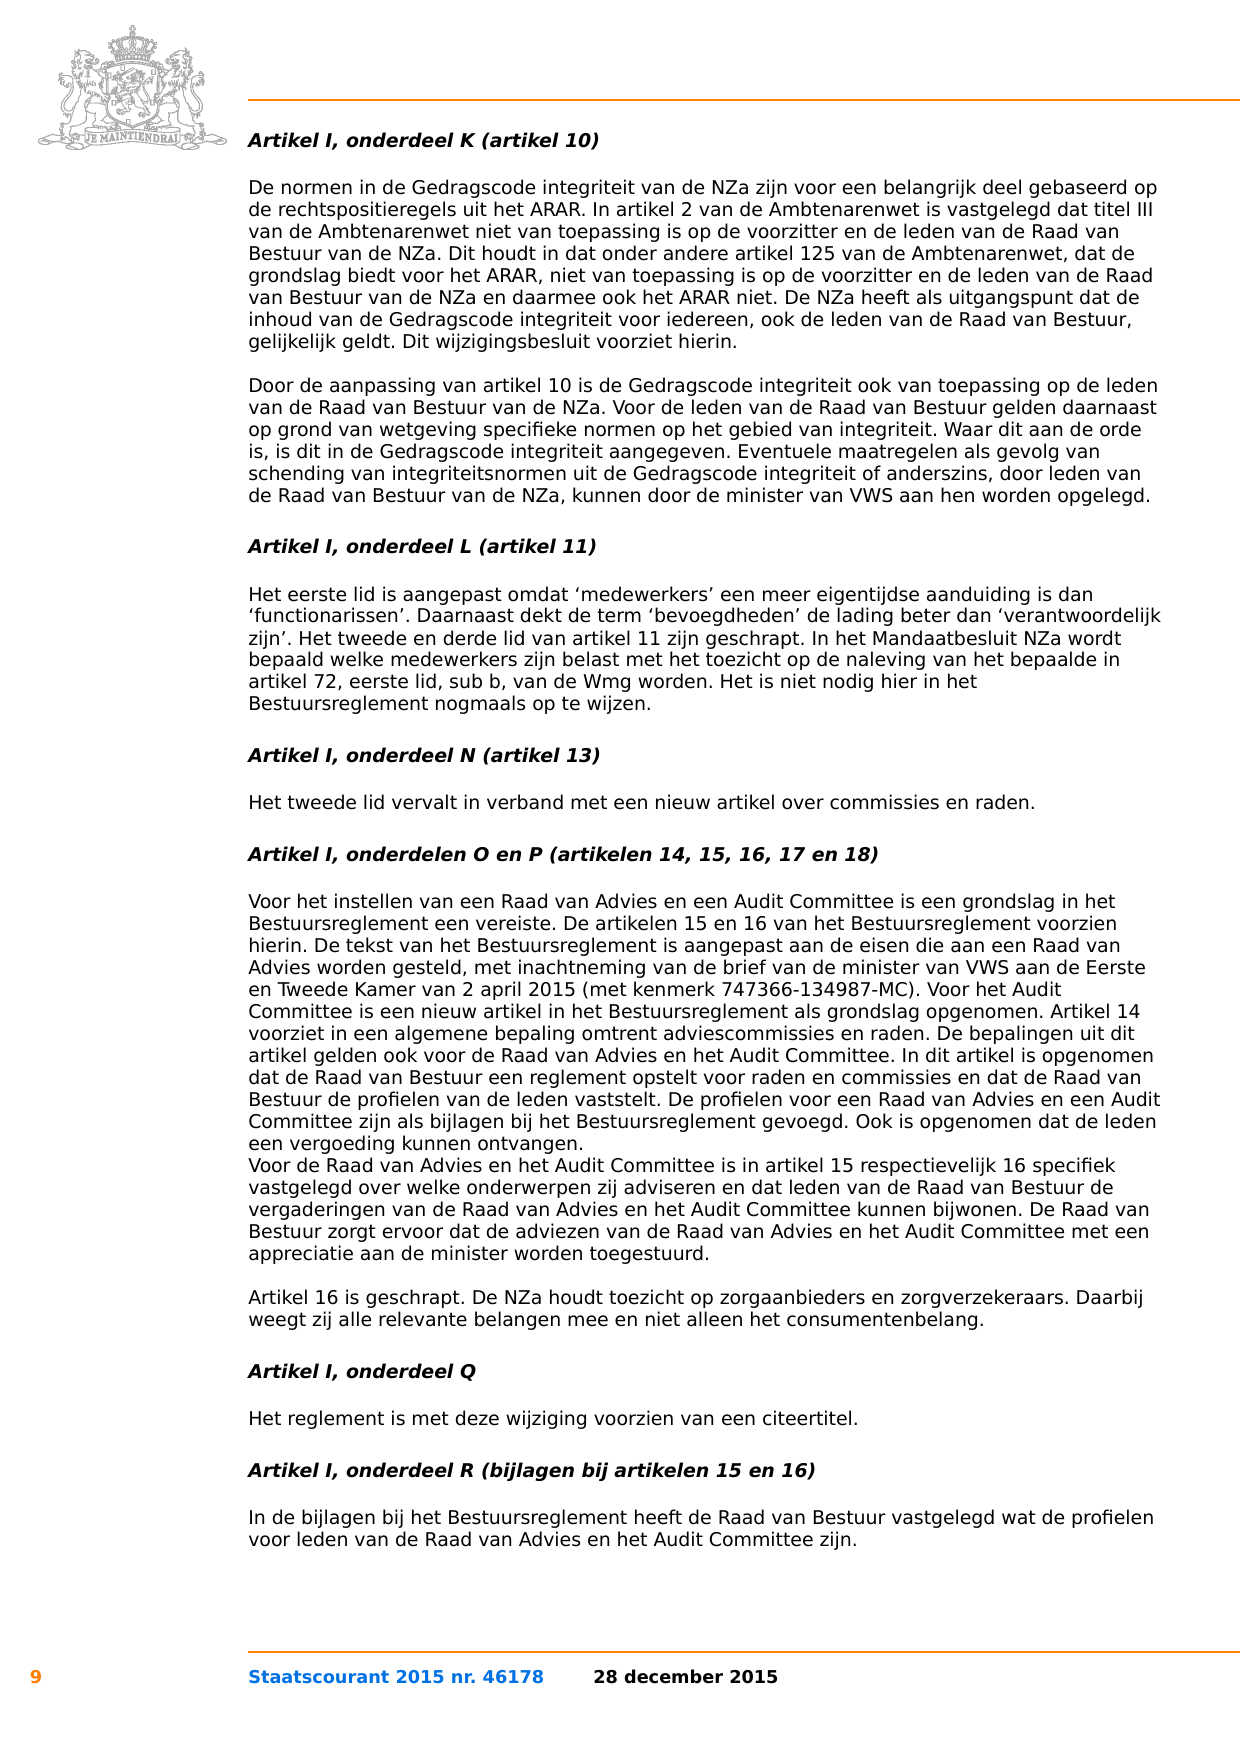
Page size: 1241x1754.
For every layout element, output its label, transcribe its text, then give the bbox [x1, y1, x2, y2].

text Het reglement is met deze wijziging voorzien van een citeertitel. [248, 1408, 1163, 1430]
text De normen in de Gedragscode integriteit van de NZa zijn voor een belangrijk deel gebaseerd op de rechtspositieregels uit het ARAR. In artikel 2 van de Ambtenarenwet is vastgelegd dat titel III van de Ambtenarenwet niet van toepassing is op de voorzitter en de leden van de Raad van Bestuur van de NZa. Dit houdt in dat onder andere artikel 125 van de Ambtenarenwet, dat de grondslag biedt voor het ARAR, niet van toepassing is op de voorzitter en de leden van de Raad van Bestuur van de NZa en daarmee ook het ARAR niet. De NZa heeft als uitgangspunt dat de inhoud van de Gedragscode integriteit voor iedereen, ook de leden van de Raad van Bestuur, gelijkelijk geldt. Dit wijzigingsbesluit voorziet hierin. [248, 177, 1163, 353]
subtitle Artikel I, onderdelen O en P (artikelen 14, 15, 16, 17 en 18) [248, 844, 1163, 866]
subtitle Artikel I, onderdeel Q [248, 1361, 1163, 1383]
text Voor het instellen van een Raad van Advies en een Audit Committee is een grondslag in het Bestuursreglement een vereiste. De artikelen 15 en 16 van het Bestuursreglement voorzien hierin. De tekst van het Bestuursreglement is aangepast aan de eisen die aan een Raad van Advies worden gesteld, met inachtneming van de brief van de minister van VWS aan de Eerste en Tweede Kamer van 2 april 2015 (met kenmerk 747366-134987-MC). Voor het Audit Committee is een nieuw artikel in het Bestuursreglement als grondslag opgenomen. Artikel 14 voorziet in een algemene bepaling omtrent adviescommissies en raden. De bepalingen uit dit artikel gelden ook voor de Raad van Advies en het Audit Committee. In dit artikel is opgenomen dat de Raad van Bestuur een reglement opstelt voor raden en commissies en dat de Raad van Bestuur de profielen van de leden vaststelt. De profielen voor een Raad van Advies en een Audit Committee zijn als bijlagen bij het Bestuursreglement gevoegd. Ook is opgenomen dat de leden een vergoeding kunnen ontvangen. [248, 891, 1163, 1155]
subtitle Artikel I, onderdeel K (artikel 10) [248, 130, 1163, 152]
text Voor de Raad van Advies en het Audit Committee is in artikel 15 respectievelijk 16 specifiek vastgelegd over welke onderwerpen zij adviseren en dat leden van de Raad van Bestuur de vergaderingen van de Raad van Advies en het Audit Committee kunnen bijwonen. De Raad van Bestuur zorgt ervoor dat de adviezen van de Raad van Advies en het Audit Committee met een appreciatie aan de minister worden toegestuurd. [248, 1155, 1163, 1265]
subtitle Artikel I, onderdeel R (bijlagen bij artikelen 15 en 16) [248, 1460, 1163, 1482]
text Het eerste lid is aangepast omdat ‘medewerkers’ een meer eigentijdse aanduiding is dan ‘functionarissen’. Daarnaast dekt de term ‘bevoegdheden’ de lading beter dan ‘verantwoordelijk zijn’. Het tweede en derde lid van artikel 11 zijn geschrapt. In het Mandaatbesluit NZa wordt bepaald welke medewerkers zijn belast met het toezicht op de naleving van het bepaalde in artikel 72, eerste lid, sub b, van de Wmg worden. Het is niet nodig hier in het Bestuursreglement nogmaals op te wijzen. [248, 583, 1163, 715]
subtitle Artikel I, onderdeel L (artikel 11) [248, 536, 1163, 558]
text In de bijlagen bij het Bestuursreglement heeft de Raad van Bestuur vastgelegd wat de profielen voor leden van de Raad van Advies en het Audit Committee zijn. [248, 1507, 1163, 1551]
text Artikel 16 is geschrapt. De NZa houdt toezicht op zorgaanbieders en zorgverzekeraars. Daarbij weegt zij alle relevante belangen mee en niet alleen het consumentenbelang. [248, 1287, 1163, 1331]
subtitle Artikel I, onderdeel N (artikel 13) [248, 745, 1163, 767]
picture [38, 25, 227, 150]
text Door de aanpassing van artikel 10 is de Gedragscode integriteit ook van toepassing op de leden van de Raad van Bestuur van de NZa. Voor de leden van de Raad van Bestuur gelden daarnaast op grond van wetgeving specifieke normen op het gebied van integriteit. Waar dit aan de orde is, is dit in de Gedragscode integriteit aangegeven. Eventuele maatregelen als gevolg van schending van integriteitsnormen uit de Gedragscode integriteit of anderszins, door leden van de Raad van Bestuur van de NZa, kunnen door de minister van VWS aan hen worden opgelegd. [248, 374, 1163, 506]
text Het tweede lid vervalt in verband met een nieuw artikel over commissies en raden. [248, 792, 1163, 814]
